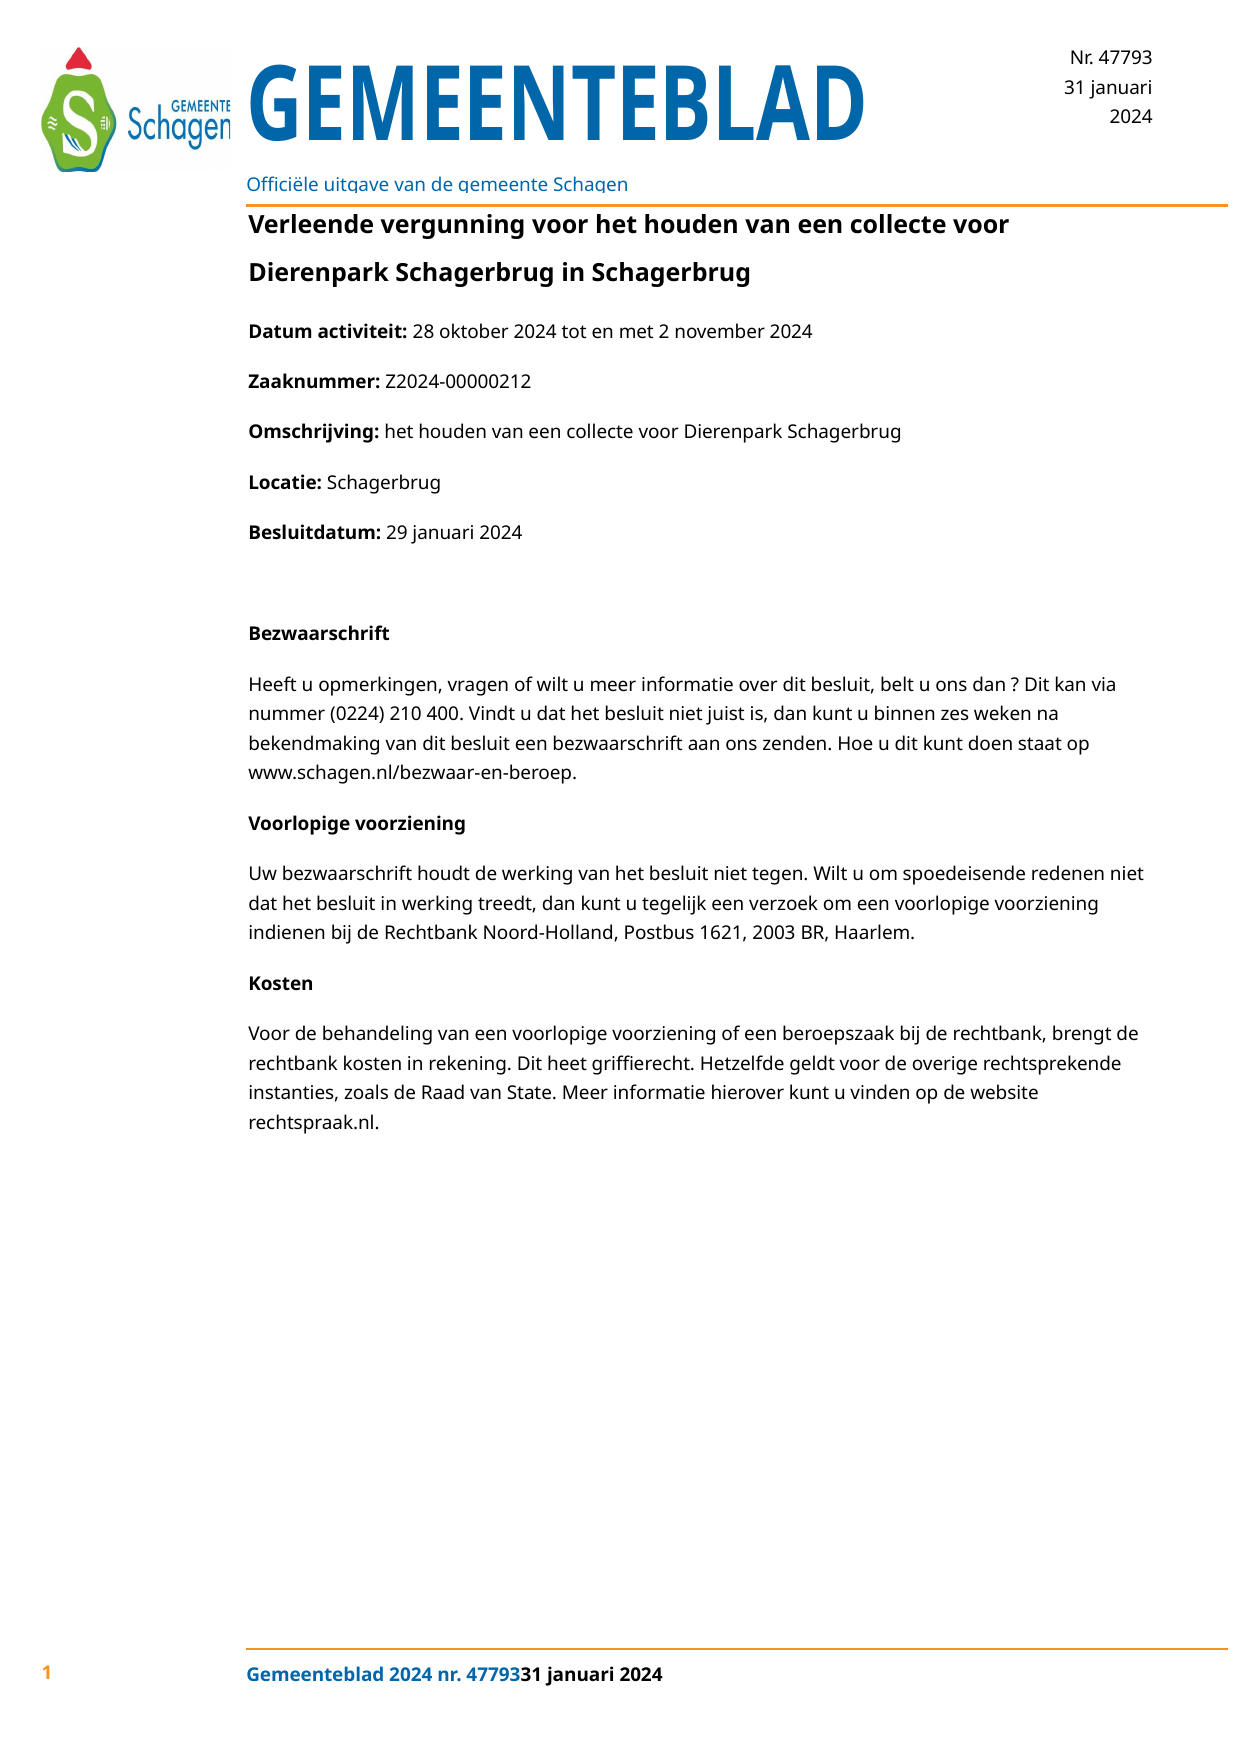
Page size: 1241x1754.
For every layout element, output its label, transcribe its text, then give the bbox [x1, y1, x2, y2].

text Uw bezwaarschrift houdt de werking van het besluit niet tegen. Wilt u om spoedeisende redenen niet dat het besluit in werking treedt, dan kunt u tegelijk een verzoek om een voorlopige voorziening indienen bij de Rechtbank Noord-Holland, Postbus 1621, 2003 BR, Haarlem. [248, 860, 1152, 945]
picture [41, 47, 231, 172]
text Voor de behandeling van een voorlopige voorziening of een beroepszaak bij de rechtbank, brengt de rechtbank kosten in rekening. Dit heet griffierecht. Hetzelfde geldt voor de overige rechtsprekende instanties, zoals de Raad van State. Meer informatie hierover kunt u vinden op de website rechtspraak.nl. [248, 1020, 1152, 1135]
text Omschrijving: het houden van een collecte voor Dierenpark Schagerbrug [248, 419, 1152, 444]
text Verleende vergunning voor het houden van een collecte voor Dierenpark Schagerbrug in Schagerbrug [248, 207, 1152, 288]
text Besluitdatum: 29 januari 2024 [248, 519, 1152, 545]
text Heeft u opmerkingen, vragen of wilt u meer informatie over dit besluit, belt u ons dan ? Dit kan via nummer (0224) 210 400. Vindt u dat het besluit niet juist is, dan kunt u binnen zes weken na bekendmaking van dit besluit een bezwaarschrift aan ons zenden. Hoe u dit kunt doen staat op www.schagen.nl/bezwaar-en-beroep. [248, 671, 1152, 785]
text Kosten [248, 970, 1152, 996]
text Voorlopige voorziening [248, 810, 1152, 836]
text Bezwaarschrift [248, 620, 1152, 646]
text Zaaknummer: Z2024-00000212 [248, 368, 1152, 394]
text Datum activiteit: 28 oktober 2024 tot en met 2 november 2024 [248, 318, 1152, 344]
text Locatie: Schagerbrug [248, 469, 1152, 495]
